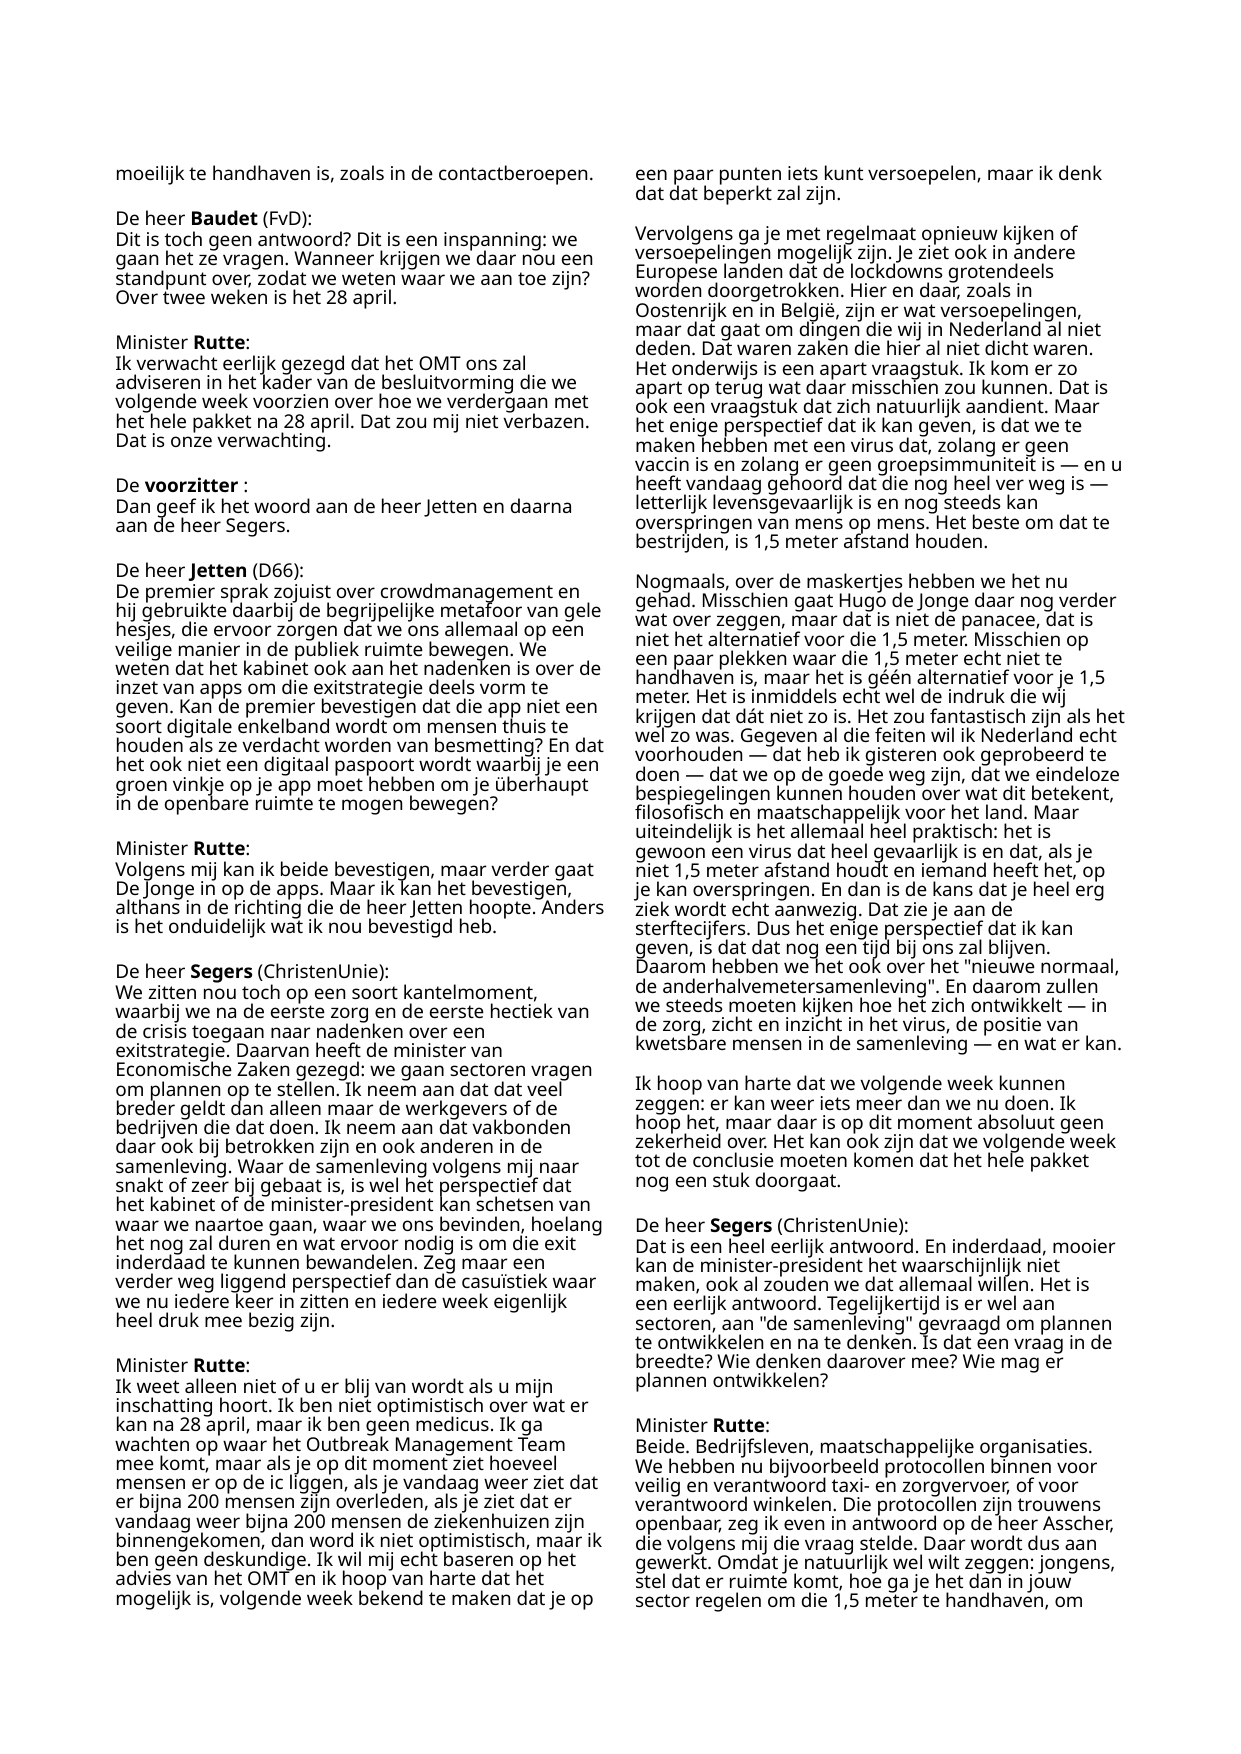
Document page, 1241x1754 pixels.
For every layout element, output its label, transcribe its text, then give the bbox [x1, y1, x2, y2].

text Minister Rutte: [635, 1413, 1125, 1438]
text Minister Rutte: [115, 835, 605, 861]
text een paar punten iets kunt versoepelen, maar ik denk dat dat beperkt zal zijn. [635, 165, 1125, 204]
text Volgens mij kan ik beide bevestigen, maar verder gaat De Jonge in op de apps. Maar ik kan het bevestigen, althans in de richting die de heer Jetten hoopte. Anders is het onduidelijk wat ik nou bevestigd heb. [115, 861, 605, 938]
text De heer Jetten (D66): [115, 557, 605, 583]
text De premier sprak zojuist over crowdmanagement en hij gebruikte daarbij de begrijpelijke metafoor van gele hesjes, die ervoor zorgen dat we ons allemaal op een veilige manier in de publiek ruimte bewegen. We weten dat het kabinet ook aan het nadenken is over de inzet van apps om die exitstrategie deels vorm te geven. Kan de premier bevestigen dat die app niet een soort digitale enkelband wordt om mensen thuis te houden als ze verdacht worden van besmetting? En dat het ook niet een digitaal paspoort wordt waarbij je een groen vinkje op je app moet hebben om je überhaupt in de openbare ruimte te mogen bewegen? [115, 583, 605, 814]
text We zitten nou toch op een soort kantelmoment, waarbij we na de eerste zorg en de eerste hectiek van de crisis toegaan naar nadenken over een exitstrategie. Daarvan heeft de minister van Economische Zaken gezegd: we gaan sectoren vragen om plannen op te stellen. Ik neem aan dat dat veel breder geldt dan alleen maar de werkgevers of de bedrijven die dat doen. Ik neem aan dat vakbonden daar ook bij betrokken zijn en ook anderen in de samenleving. Waar de samenleving volgens mij naar snakt of zeer bij gebaat is, is wel het perspectief dat het kabinet of de minister-president kan schetsen van waar we naartoe gaan, waar we ons bevinden, hoelang het nog zal duren en wat ervoor nodig is om die exit inderdaad te kunnen bewandelen. Zeg maar een verder weg liggend perspectief dan de casuïstiek waar we nu iedere keer in zitten en iedere week eigenlijk heel druk mee bezig zijn. [115, 984, 605, 1331]
text Ik hoop van harte dat we volgende week kunnen zeggen: er kan weer iets meer dan we nu doen. Ik hoop het, maar daar is op dit moment absoluut geen zekerheid over. Het kan ook zijn dat we volgende week tot de conclusie moeten komen dat het hele pakket nog een stuk doorgaat. [635, 1075, 1125, 1191]
text Minister Rutte: [115, 1352, 605, 1378]
text Nogmaals, over de maskertjes hebben we het nu gehad. Misschien gaat Hugo de Jonge daar nog verder wat over zeggen, maar dat is niet de panacee, dat is niet het alternatief voor die 1,5 meter. Misschien op een paar plekken waar die 1,5 meter echt niet te handhaven is, maar het is géén alternatief voor je 1,5 meter. Het is inmiddels echt wel de indruk die wij krijgen dat dát niet zo is. Het zou fantastisch zijn als het wel zo was. Gegeven al die feiten wil ik Nederland echt voorhouden — dat heb ik gisteren ook geprobeerd te doen — dat we op de goede weg zijn, dat we eindeloze bespiegelingen kunnen houden over wat dit betekent, filosofisch en maatschappelijk voor het land. Maar uiteindelijk is het allemaal heel praktisch: het is gewoon een virus dat heel gevaarlijk is en dat, als je niet 1,5 meter afstand houdt en iemand heeft het, op je kan overspringen. En dan is de kans dat je heel erg ziek wordt echt aanwezig. Dat zie je aan de sterftecijfers. Dus het enige perspectief dat ik kan geven, is dat dat nog een tijd bij ons zal blijven. Daarom hebben we het ook over het "nieuwe normaal, de anderhalvemetersamenleving". En daarom zullen we steeds moeten kijken hoe het zich ontwikkelt — in de zorg, zicht en inzicht in het virus, de positie van kwetsbare mensen in de samenleving — en wat er kan. [635, 573, 1125, 1055]
text De voorzitter : [115, 472, 605, 498]
text De heer Segers (ChristenUnie): [115, 958, 605, 984]
text De heer Baudet (FvD): [115, 205, 605, 231]
text Ik weet alleen niet of u er blij van wordt als u mijn inschatting hoort. Ik ben niet optimistisch over wat er kan na 28 april, maar ik ben geen medicus. Ik ga wachten op waar het Outbreak Management Team mee komt, maar als je op dit moment ziet hoeveel mensen er op de ic liggen, als je vandaag weer ziet dat er bijna 200 mensen zijn overleden, als je ziet dat er vandaag weer bijna 200 mensen de ziekenhuizen zijn binnengekomen, dan word ik niet optimistisch, maar ik ben geen deskundige. Ik wil mij echt baseren op het advies van het OMT en ik hoop van harte dat het mogelijk is, volgende week bekend te maken dat je op [115, 1378, 605, 1609]
text Vervolgens ga je met regelmaat opnieuw kijken of versoepelingen mogelijk zijn. Je ziet ook in andere Europese landen dat de lockdowns grotendeels worden doorgetrokken. Hier en daar, zoals in Oostenrijk en in België, zijn er wat versoepelingen, maar dat gaat om dingen die wij in Nederland al niet deden. Dat waren zaken die hier al niet dicht waren. Het onderwijs is een apart vraagstuk. Ik kom er zo apart op terug wat daar misschien zou kunnen. Dat is ook een vraagstuk dat zich natuurlijk aandient. Maar het enige perspectief dat ik kan geven, is dat we te maken hebben met een virus dat, zolang er geen vaccin is en zolang er geen groepsimmuniteit is — en u heeft vandaag gehoord dat die nog heel ver weg is — letterlijk levensgevaarlijk is en nog steeds kan overspringen van mens op mens. Het beste om dat te bestrijden, is 1,5 meter afstand houden. [635, 224, 1125, 552]
text Dat is een heel eerlijk antwoord. En inderdaad, mooier kan de minister-president het waarschijnlijk niet maken, ook al zouden we dat allemaal willen. Het is een eerlijk antwoord. Tegelijkertijd is er wel aan sectoren, aan "de samenleving" gevraagd om plannen te ontwikkelen en na te denken. Is dat een vraag in de breedte? Wie denken daarover mee? Wie mag er plannen ontwikkelen? [635, 1238, 1125, 1392]
text Beide. Bedrijfsleven, maatschappelijke organisaties. We hebben nu bijvoorbeeld protocollen binnen voor veilig en verantwoord taxi- en zorgvervoer, of voor verantwoord winkelen. Die protocollen zijn trouwens openbaar, zeg ik even in antwoord op de heer Asscher, die volgens mij die vraag stelde. Daar wordt dus aan gewerkt. Omdat je natuurlijk wel wilt zeggen: jongens, stel dat er ruimte komt, hoe ga je het dan in jouw sector regelen om die 1,5 meter te handhaven, om [635, 1438, 1125, 1612]
text De heer Segers (ChristenUnie): [635, 1212, 1125, 1238]
text Dit is toch geen antwoord? Dit is een inspanning: we gaan het ze vragen. Wanneer krijgen we daar nou een standpunt over, zodat we weten waar we aan toe zijn? Over twee weken is het 28 april. [115, 231, 605, 308]
text moeilijk te handhaven is, zoals in de contactberoepen. [115, 165, 605, 184]
text Ik verwacht eerlijk gezegd dat het OMT ons zal adviseren in het kader van de besluitvorming die we volgende week voorzien over hoe we verdergaan met het hele pakket na 28 april. Dat zou mij niet verbazen. Dat is onze verwachting. [115, 355, 605, 451]
text Minister Rutte: [115, 329, 605, 355]
text Dan geef ik het woord aan de heer Jetten en daarna aan de heer Segers. [115, 498, 605, 536]
